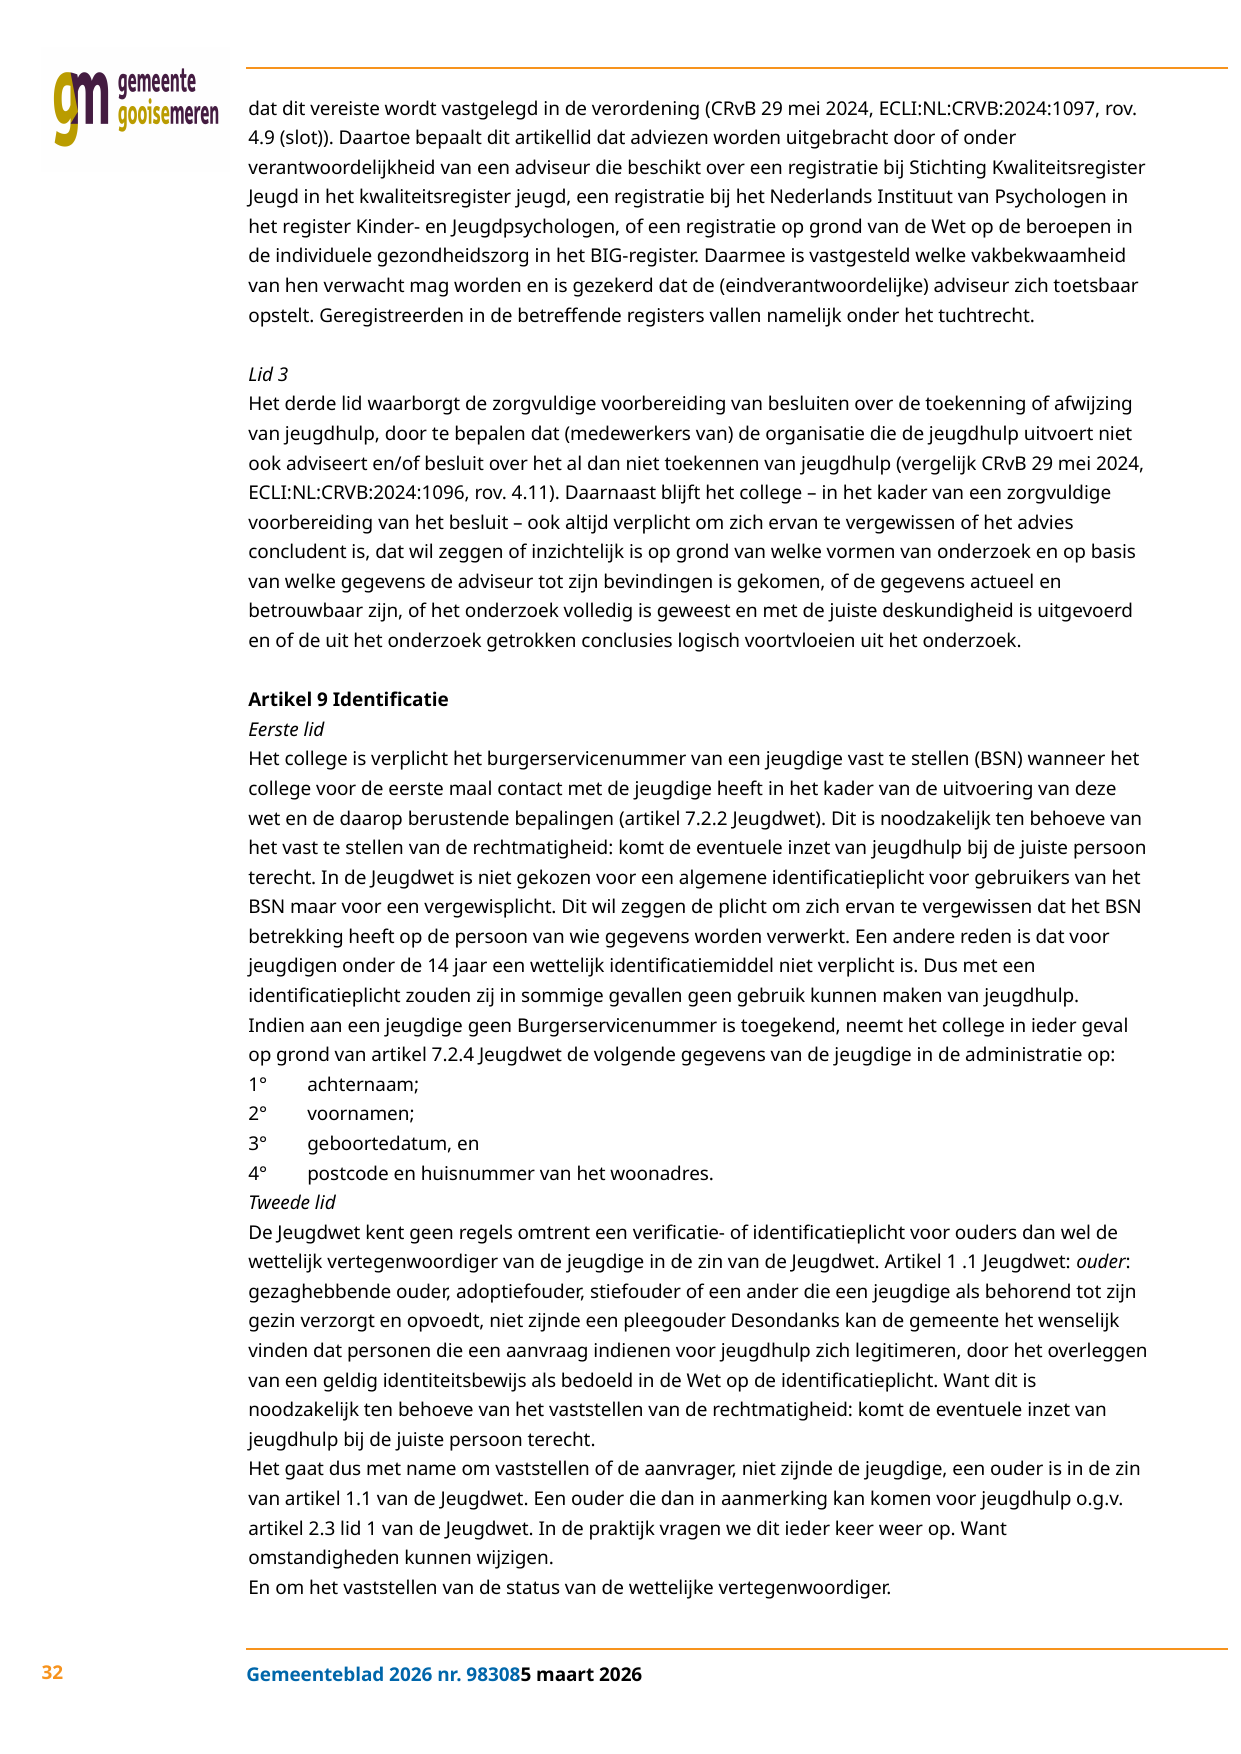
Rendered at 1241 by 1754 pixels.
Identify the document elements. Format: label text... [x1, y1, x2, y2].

list geboortedatum, en [248, 1130, 1152, 1156]
text dat dit vereiste wordt vastgelegd in de verordening (CRvB 29 mei 2024, ECLI:NL:CRVB:2024:1097, rov. 4.9 (slot)). Daartoe bepaalt dit artikellid dat adviezen worden uitgebracht door of onder verantwoordelijkheid van een adviseur die beschikt over een registratie bij Stichting Kwaliteitsregister Jeugd in het kwaliteitsregister jeugd, een registratie bij het Nederlands Instituut van Psychologen in het register Kinder- en Jeugdpsychologen, of een registratie op grond van de Wet op de beroepen in de individuele gezondheidszorg in het BIG-register. Daarmee is vastgesteld welke vakbekwaamheid van hen verwacht mag worden en is gezekerd dat de (eindverantwoordelijke) adviseur zich toetsbaar opstelt. Geregistreerden in de betreffende registers vallen namelijk onder het tuchtrecht. [248, 95, 1152, 328]
text Het derde lid waarborgt de zorgvuldige voorbereiding van besluiten over de toekenning of afwijzing van jeugdhulp, door te bepalen dat (medewerkers van) de organisatie die de jeugdhulp uitvoert niet ook adviseert en/of besluit over het al dan niet toekennen van jeugdhulp (vergelijk CRvB 29 mei 2024, ECLI:NL:CRVB:2024:1096, rov. 4.11). Daarnaast blijft het college – in het kader van een zorgvuldige voorbereiding van het besluit – ook altijd verplicht om zich ervan te vergewissen of het advies concludent is, dat wil zeggen of inzichtelijk is op grond van welke vormen van onderzoek en op basis van welke gegevens de adviseur tot zijn bevindingen is gekomen, of de gegevens actueel en betrouwbaar zijn, of het onderzoek volledig is geweest en met de juiste deskundigheid is uitgevoerd en of de uit het onderzoek getrokken conclusies logisch voortvloeien uit het onderzoek. [248, 391, 1152, 653]
text Tweede lid [248, 1189, 1152, 1215]
text Artikel 9 Identificatie [248, 686, 1152, 712]
text Eerste lid [248, 716, 1152, 742]
text Indien aan een jeugdige geen Burgerservicenummer is toegekend, neemt het college in ieder geval op grond van artikel 7.2.4 Jeugdwet de volgende gegevens van de jeugdige in de administratie op: [248, 1012, 1152, 1067]
text En om het vaststellen van de status van de wettelijke vertegenwoordiger. [248, 1574, 1152, 1600]
text De Jeugdwet kent geen regels omtrent een verificatie- of identificatieplicht voor ouders dan wel de wettelijk vertegenwoordiger van de jeugdige in de zin van de Jeugdwet. Artikel 1 .1 Jeugdwet: ouder: gezaghebbende ouder, adoptiefouder, stiefouder of een ander die een jeugdige als behorend tot zijn gezin verzorgt en opvoedt, niet zijnde een pleegouder Desondanks kan de gemeente het wenselijk vinden dat personen die een aanvraag indienen voor jeugdhulp zich legitimeren, door het overleggen van een geldig identiteitsbewijs als bedoeld in de Wet op de identificatieplicht. Want dit is noodzakelijk ten behoeve van het vaststellen van de rechtmatigheid: komt de eventuele inzet van jeugdhulp bij de juiste persoon terecht. [248, 1219, 1152, 1452]
list achternaam; [248, 1071, 1152, 1097]
picture [41, 47, 231, 172]
text Het college is verplicht het burgerservicenummer van een jeugdige vast te stellen (BSN) wanneer het college voor de eerste maal contact met de jeugdige heeft in het kader van de uitvoering van deze wet en de daarop berustende bepalingen (artikel 7.2.2 Jeugdwet). Dit is noodzakelijk ten behoeve van het vast te stellen van de rechtmatigheid: komt de eventuele inzet van jeugdhulp bij de juiste persoon terecht. In de Jeugdwet is niet gekozen voor een algemene identificatieplicht voor gebruikers van het BSN maar voor een vergewisplicht. Dit wil zeggen de plicht om zich ervan te vergewissen dat het BSN betrekking heeft op de persoon van wie gegevens worden verwerkt. Een andere reden is dat voor jeugdigen onder de 14 jaar een wettelijk identificatiemiddel niet verplicht is. Dus met een identificatieplicht zouden zij in sommige gevallen geen gebruik kunnen maken van jeugdhulp. [248, 746, 1152, 1008]
list postcode en huisnummer van het woonadres. [248, 1160, 1152, 1186]
text Het gaat dus met name om vaststellen of de aanvrager, niet zijnde de jeugdige, een ouder is in de zin van artikel 1.1 van de Jeugdwet. Een ouder die dan in aanmerking kan komen voor jeugdhulp o.g.v. artikel 2.3 lid 1 van de Jeugdwet. In de praktijk vragen we dit ieder keer weer op. Want omstandigheden kunnen wijzigen. [248, 1456, 1152, 1570]
list voornamen; [248, 1101, 1152, 1126]
text Lid 3 [248, 361, 1152, 387]
